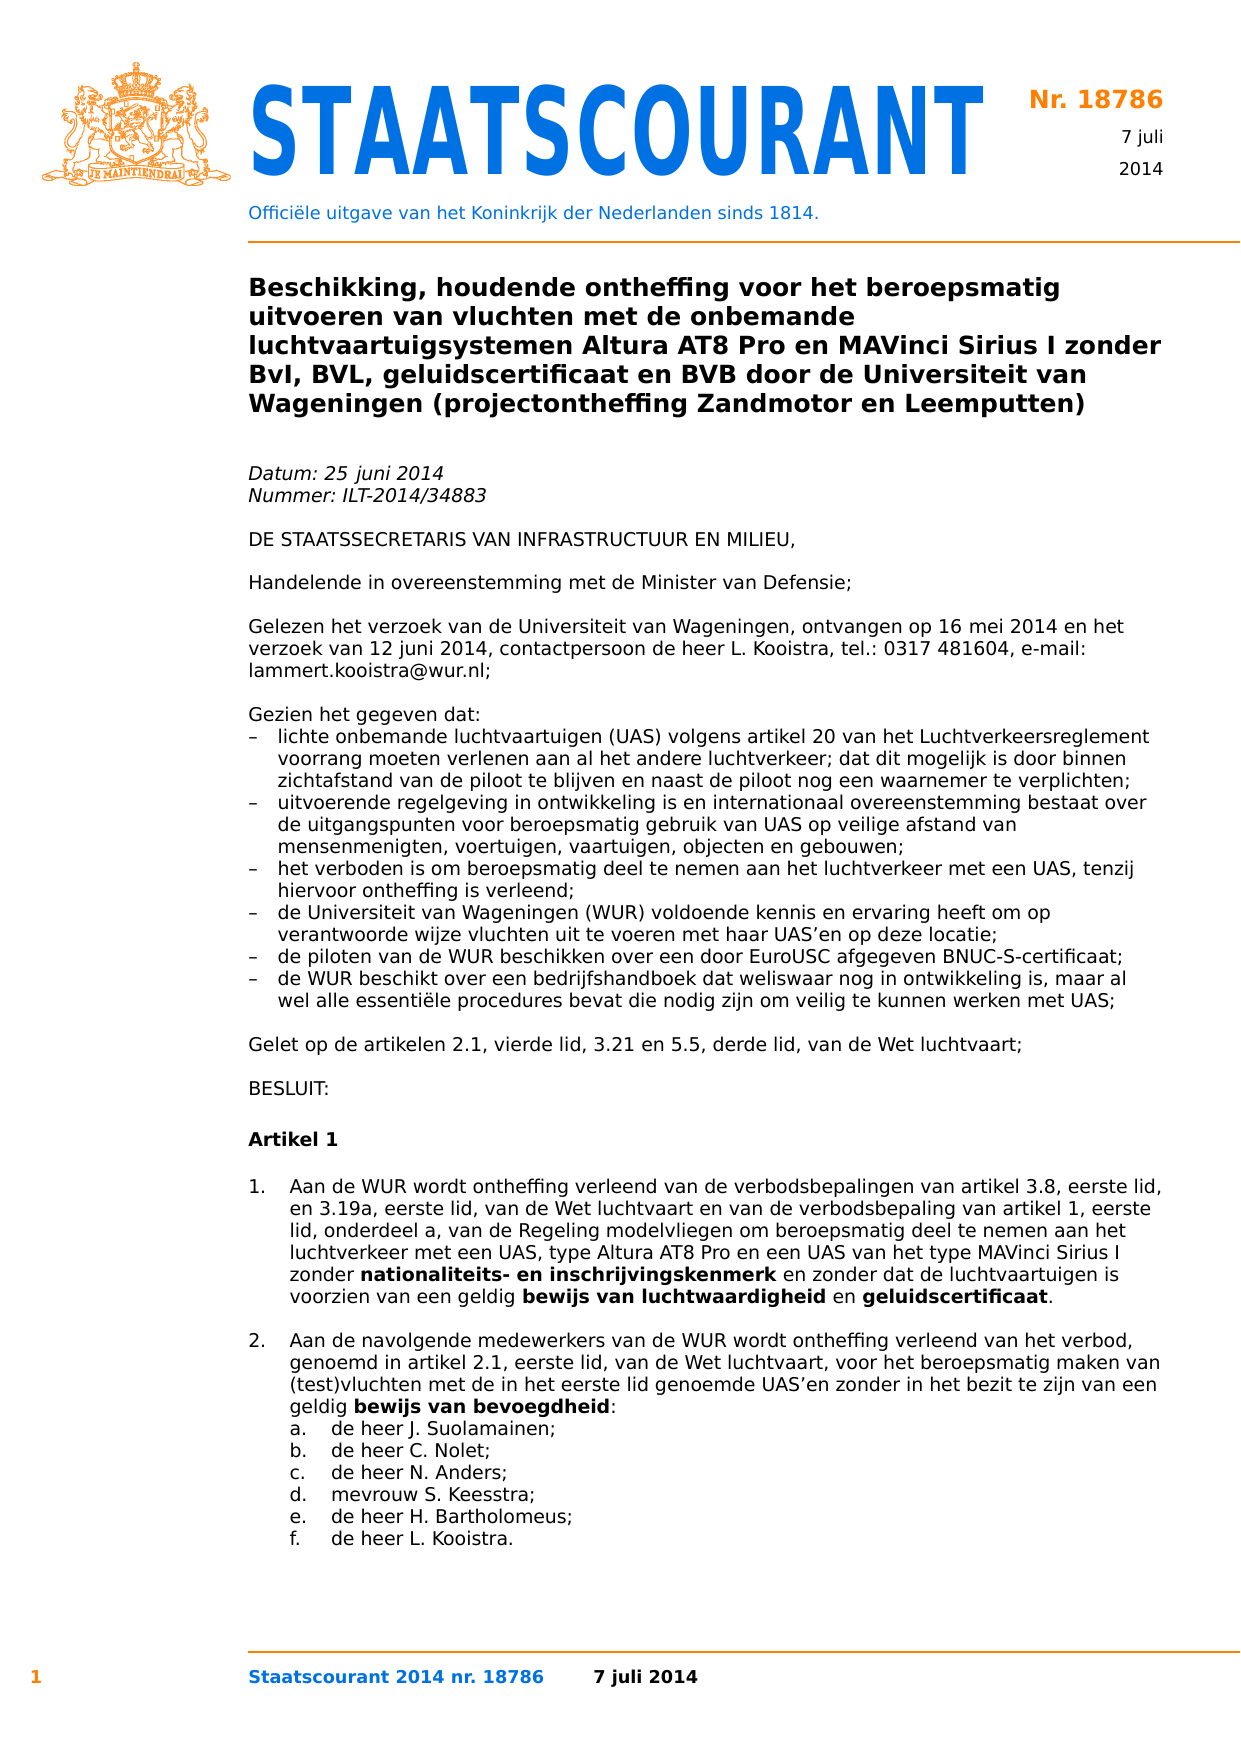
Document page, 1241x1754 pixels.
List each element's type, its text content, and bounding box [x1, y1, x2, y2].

text e. de heer H. Bartholomeus; [289, 1506, 1163, 1528]
text – het verboden is om beroepsmatig deel te nemen aan het luchtverkeer met een UAS, tenzij hiervoor ontheffing is verleend; [248, 858, 1163, 902]
text Gelezen het verzoek van de Universiteit van Wageningen, ontvangen op 16 mei 2014 en het verzoek van 12 juni 2014, contactpersoon de heer L. Kooistra, tel.: 0317 481604, e-mail: lammert.kooistra@wur.nl; [248, 616, 1163, 682]
text Gelet op de artikelen 2.1, vierde lid, 3.21 en 5.5, derde lid, van de Wet luchtvaart; [248, 1033, 1163, 1056]
subtitle Artikel 1 [248, 1129, 1163, 1151]
text c. de heer N. Anders; [289, 1462, 1163, 1484]
text BESLUIT: [248, 1077, 1163, 1099]
table_header Nr. 18786 [998, 62, 1240, 121]
text b. de heer C. Nolet; [289, 1440, 1163, 1462]
text – lichte onbemande luchtvaartuigen (UAS) volgens artikel 20 van het Luchtverkeersreglement voorrang moeten verlenen aan al het andere luchtverkeer; dat dit mogelijk is door binnen zichtafstand van de piloot te blijven en naast de piloot nog een waarnemer te verplichten; [248, 726, 1163, 792]
text 2. Aan de navolgende medewerkers van de WUR wordt ontheffing verleend van het verbod, genoemd in artikel 2.1, eerste lid, van de Wet luchtvaart, voor het beroepsmatig maken van (test)vluchten met de in het eerste lid genoemde UAS’en zonder in het bezit te zijn van een geldig bewijs van bevoegdheid: [248, 1330, 1163, 1418]
text Handelende in overeenstemming met de Minister van Defensie; [248, 572, 1163, 594]
table_cell 2014 [998, 153, 1240, 203]
text f. de heer L. Kooistra. [289, 1528, 1163, 1550]
text 1. Aan de WUR wordt ontheffing verleend van de verbodsbepalingen van artikel 3.8, eerste lid, en 3.19a, eerste lid, van de Wet luchtvaart en van de verbodsbepaling van artikel 1, eerste lid, onderdeel a, van de Regeling modelvliegen om beroepsmatig deel te nemen aan het luchtverkeer met een UAS, type Altura AT8 Pro en een UAS van het type MAVinci Sirius I zonder nationaliteits- en inschrijvingskenmerk en zonder dat de luchtvaartuigen is voorzien van een geldig bewijs van luchtwaardigheid en geluidscertificaat. [248, 1176, 1163, 1308]
table_cell Officiële uitgave van het Koninkrijk der Nederlanden sinds 1814. [248, 203, 1240, 241]
table_cell 7 juli [998, 121, 1240, 153]
picture [41, 62, 231, 186]
text DE STAATSSECRETARIS VAN INFRASTRUCTUUR EN MILIEU, [248, 528, 1163, 550]
text Datum: 25 juni 2014 [248, 463, 1163, 484]
table_header [25, 62, 248, 241]
text – de piloten van de WUR beschikken over een door EuroUSC afgegeven BNUC-S-certificaat; [248, 946, 1163, 968]
text d. mevrouw S. Keesstra; [289, 1484, 1163, 1506]
text – de WUR beschikt over een bedrijfshandboek dat weliswaar nog in ontwikkeling is, maar al wel alle essentiële procedures bevat die nodig zijn om veilig te kunnen werken met UAS; [248, 968, 1163, 1012]
text Gezien het gegeven dat: [248, 704, 1163, 726]
text Nummer: ILT-2014/34883 [248, 484, 1163, 507]
text a. de heer J. Suolamainen; [289, 1418, 1163, 1440]
table_header STAATSCOURANT [248, 62, 998, 203]
subtitle Beschikking, houdende ontheffing voor het beroepsmatig uitvoeren van vluchten met de onbemande luchtvaartuigsystemen Altura AT8 Pro en MAVinci Sirius I zonder BvI, BVL, geluidscertificaat en BVB door de Universiteit van Wageningen (projectontheffing Zandmotor en Leemputten) [248, 273, 1163, 419]
text – de Universiteit van Wageningen (WUR) voldoende kennis en ervaring heeft om op verantwoorde wijze vluchten uit te voeren met haar UAS’en op deze locatie; [248, 902, 1163, 946]
text – uitvoerende regelgeving in ontwikkeling is en internationaal overeenstemming bestaat over de uitgangspunten voor beroepsmatig gebruik van UAS op veilige afstand van mensenmenigten, voertuigen, vaartuigen, objecten en gebouwen; [248, 792, 1163, 858]
